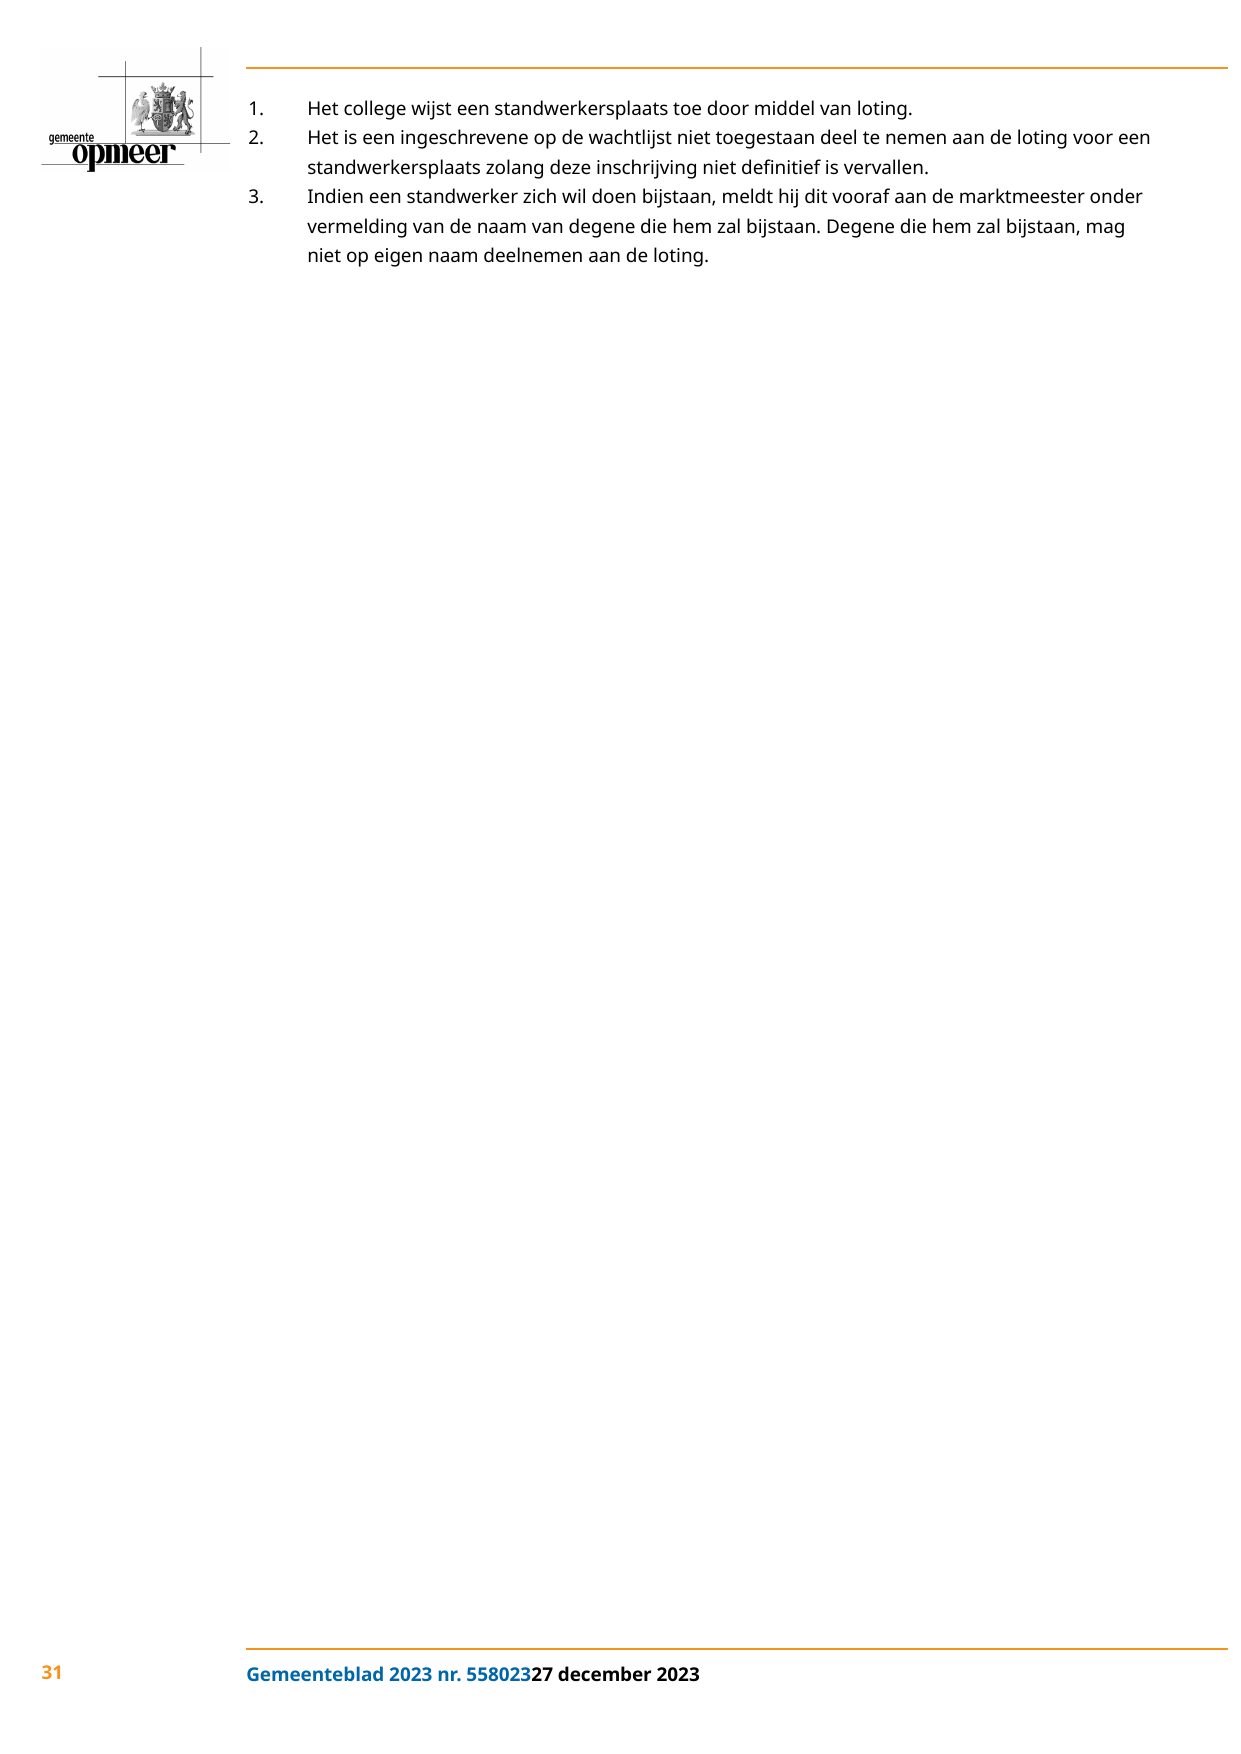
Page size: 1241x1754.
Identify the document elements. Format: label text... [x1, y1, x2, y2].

list Het college wijst een standwerkersplaats toe door middel van loting. [248, 95, 1152, 121]
picture [41, 47, 231, 172]
list Het is een ingeschrevene op de wachtlijst niet toegestaan deel te nemen aan de loting voor een standwerkersplaats zolang deze inschrijving niet definitief is vervallen. [248, 124, 1152, 180]
list Indien een standwerker zich wil doen bijstaan, meldt hij dit vooraf aan de marktmeester onder vermelding van de naam van degene die hem zal bijstaan. Degene die hem zal bijstaan, mag niet op eigen naam deelnemen aan de loting. [248, 183, 1152, 268]
